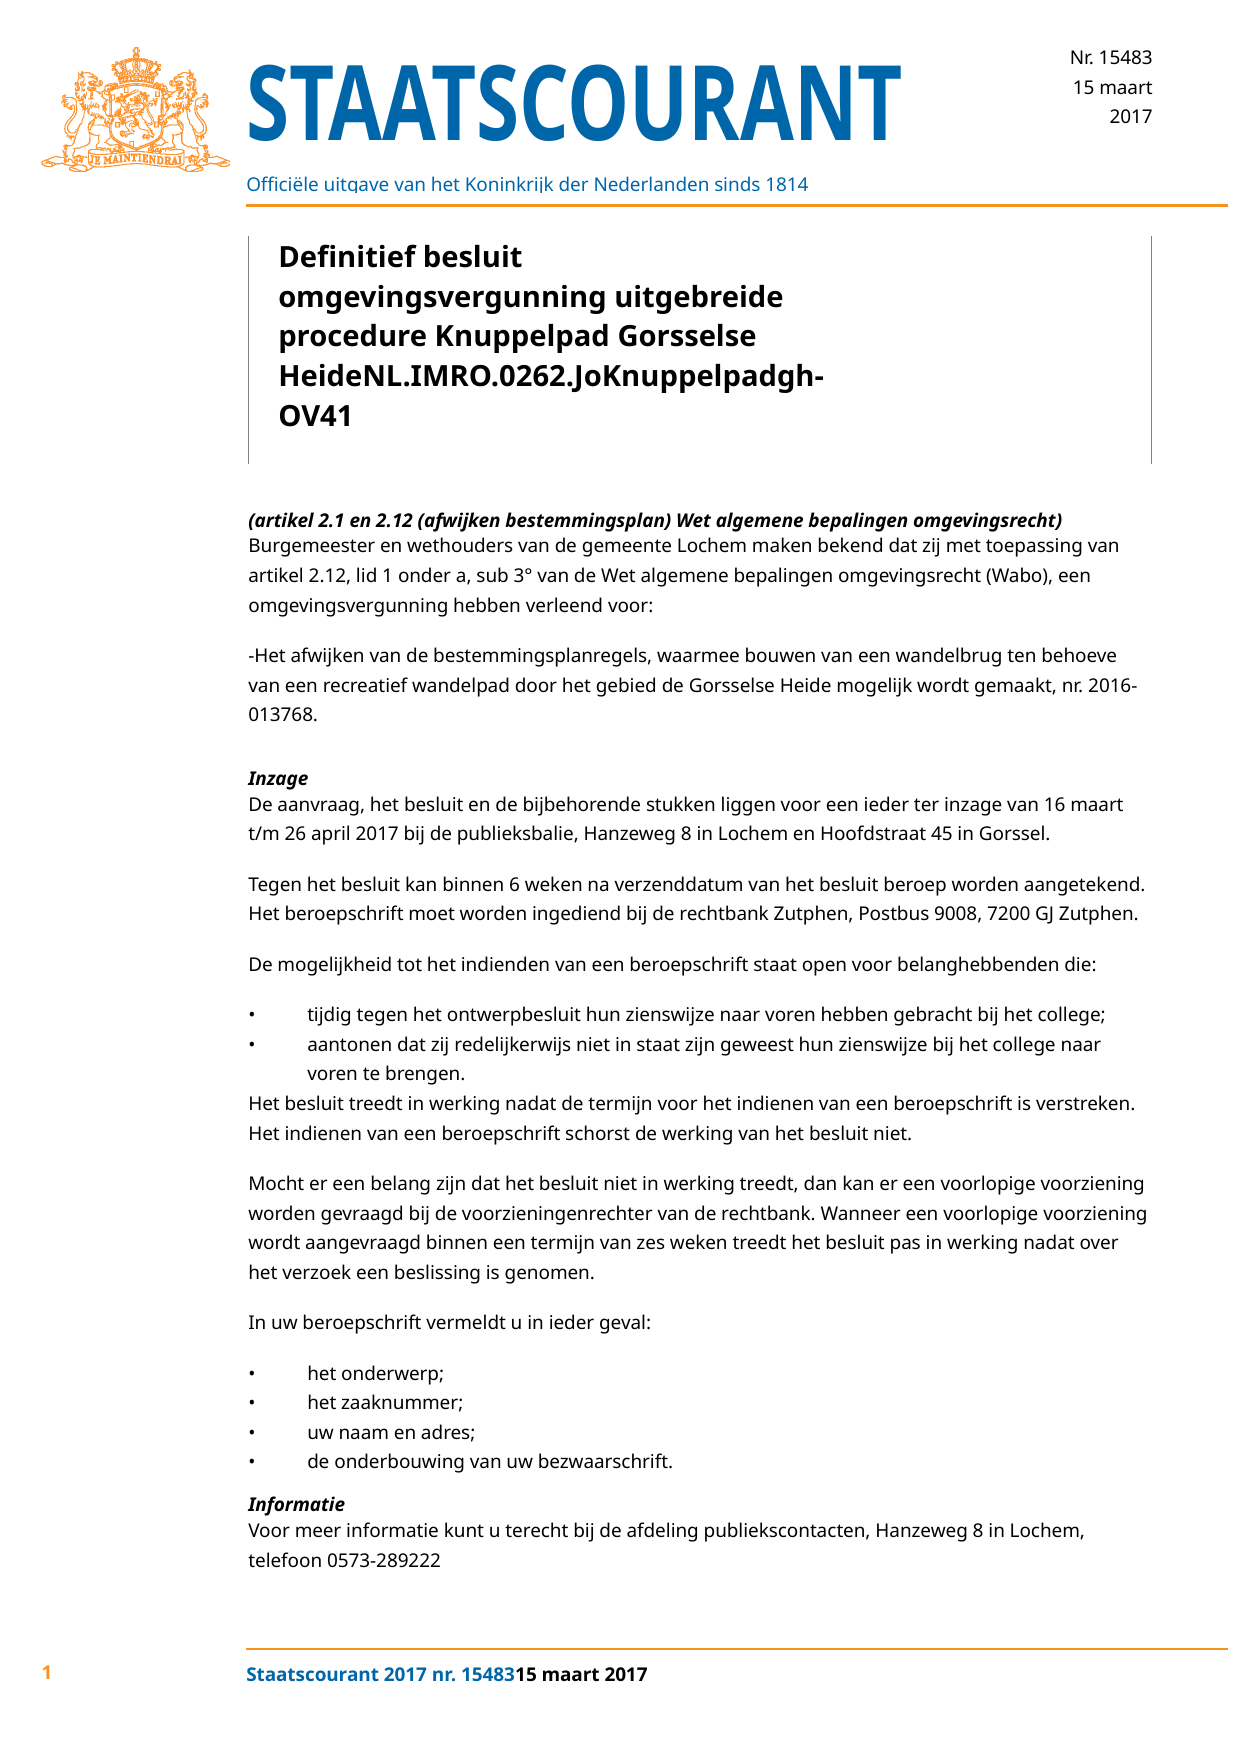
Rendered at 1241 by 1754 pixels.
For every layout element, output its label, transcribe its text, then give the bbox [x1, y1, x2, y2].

text Burgemeester en wethouders van de gemeente Lochem maken bekend dat zij met toepassing van artikel 2.12, lid 1 onder a, sub 3° van de Wet algemene bepalingen omgevingsrecht (Wabo), een omgevingsvergunning hebben verleend voor: [248, 533, 1152, 617]
table_header [1090, 236, 1151, 413]
list het zaaknummer; [248, 1389, 1152, 1415]
picture [912, 236, 1090, 414]
text Het besluit treedt in werking nadat de termijn voor het indienen van een beroepschrift is verstreken. Het indienen van een beroepschrift schorst de werking van het besluit niet. [248, 1090, 1152, 1146]
text In uw beroepschrift vermeldt u in ieder geval: [248, 1309, 1152, 1335]
table_header [850, 236, 912, 413]
list aantonen dat zij redelijkerwijs niet in staat zijn geweest hun zienswijze bij het college naar voren te brengen. [248, 1031, 1152, 1086]
table_header Definitief besluit omgevingsvergunning uitgebreide procedure Knuppelpad Gorsselse HeideNL.IMRO.0262.JoKnuppelpadgh-OV41 [249, 236, 850, 464]
text Voor meer informatie kunt u terecht bij de afdeling publiekscontacten, Hanzeweg 8 in Lochem, telefoon 0573-289222 [248, 1517, 1152, 1573]
list de onderbouwing van uw bezwaarschrift. [248, 1448, 1152, 1474]
text -Het afwijken van de bestemmingsplanregels, waarmee bouwen van een wandelbrug ten behoeve van een recreatief wandelpad door het gebied de Gorsselse Heide mogelijk wordt gemaakt, nr. 2016-013768. [248, 642, 1152, 727]
text Inzage [248, 765, 1152, 791]
list het onderwerp; [248, 1360, 1152, 1386]
text Tegen het besluit kan binnen 6 weken na verzenddatum van het besluit beroep worden aangetekend. Het beroepschrift moet worden ingediend bij de rechtbank Zutphen, Postbus 9008, 7200 GJ Zutphen. [248, 871, 1152, 926]
list tijdig tegen het ontwerpbesluit hun zienswijze naar voren hebben gebracht bij het college; [248, 1001, 1152, 1027]
table_header [850, 414, 1151, 464]
text De aanvraag, het besluit en de bijbehorende stukken liggen voor een ieder ter inzage van 16 maart t/m 26 april 2017 bij de publieksbalie, Hanzeweg 8 in Lochem en Hoofdstraat 45 in Gorssel. [248, 791, 1152, 846]
text De mogelijkheid tot het indienden van een beroepschrift staat open voor belanghebbenden die: [248, 951, 1152, 977]
list uw naam en adres; [248, 1419, 1152, 1445]
text (artikel 2.1 en 2.12 (afwijken bestemmingsplan) Wet algemene bepalingen omgevingsrecht) [248, 507, 1152, 533]
picture [41, 47, 231, 172]
text Mocht er een belang zijn dat het besluit niet in werking treedt, dan kan er een voorlopige voorziening worden gevraagd bij de voorzieningenrechter van de rechtbank. Wanneer een voorlopige voorziening wordt aangevraagd binnen een termijn van zes weken treedt het besluit pas in werking nadat over het verzoek een beslissing is genomen. [248, 1170, 1152, 1285]
text Informatie [248, 1492, 1152, 1517]
